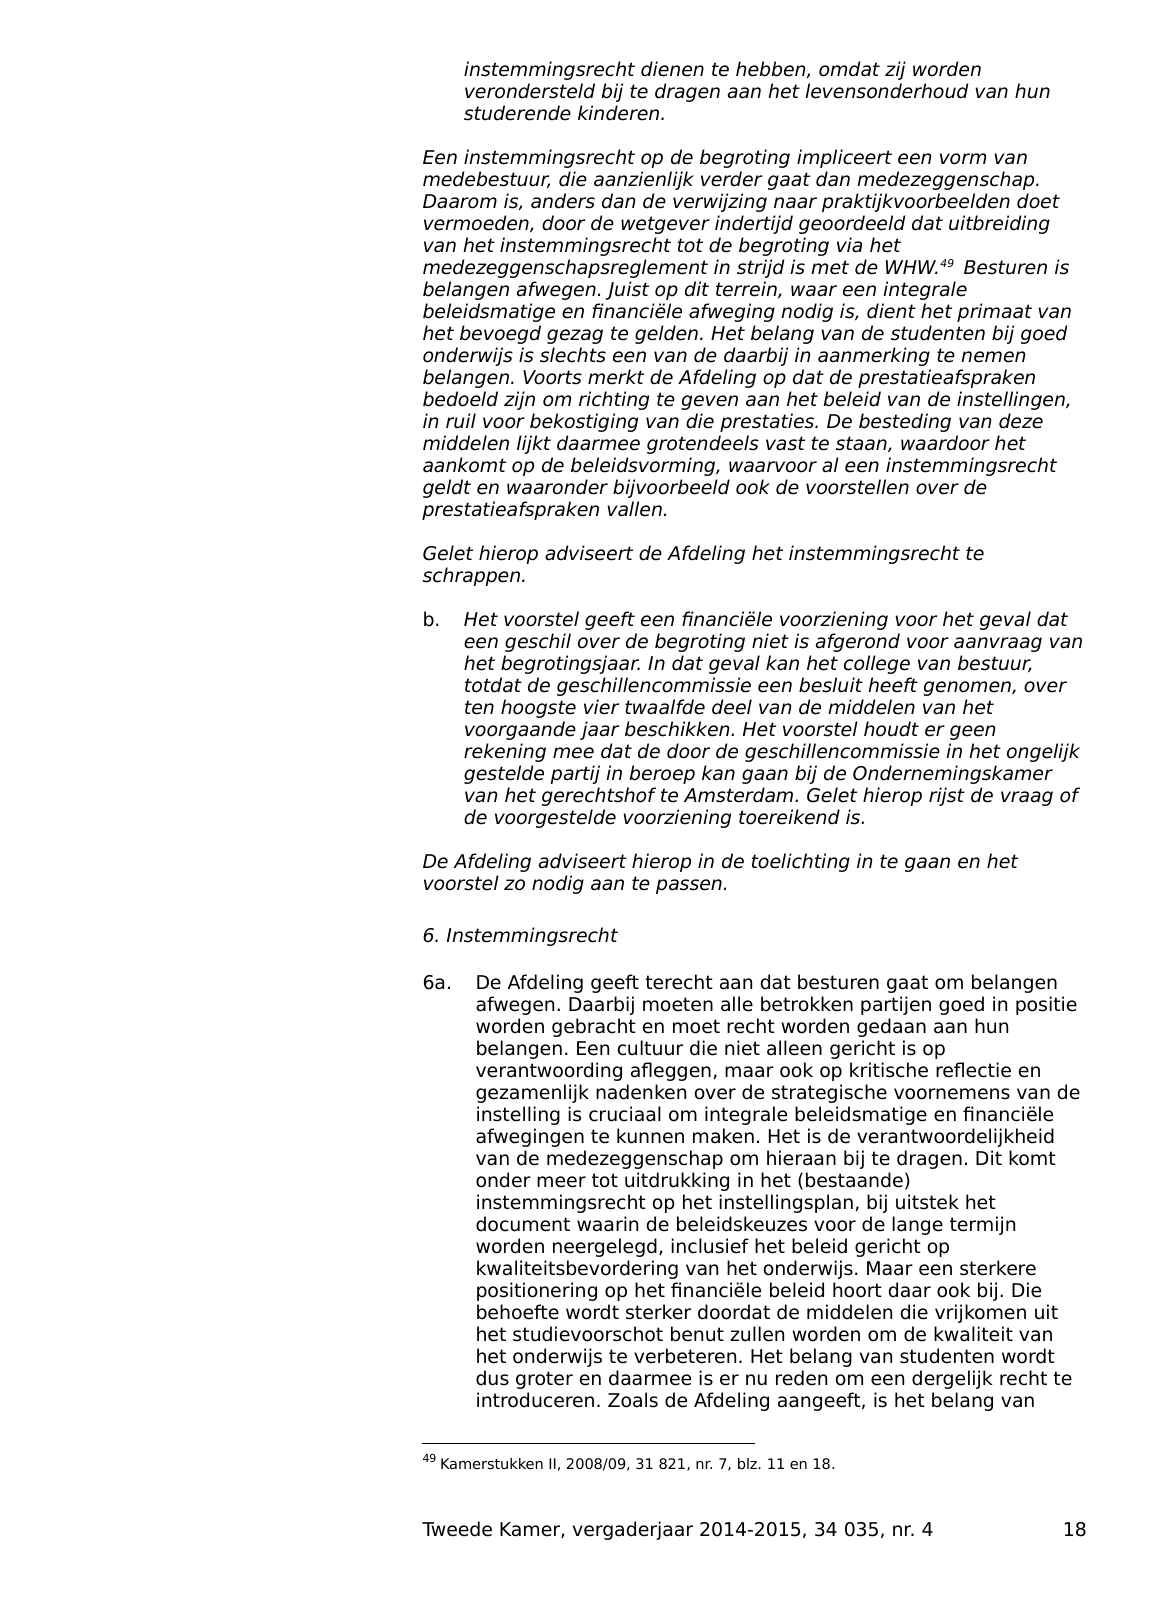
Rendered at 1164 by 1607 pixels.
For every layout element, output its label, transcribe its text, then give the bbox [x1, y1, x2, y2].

text instemmingsrecht dienen te hebben, omdat zij worden verondersteld bij te dragen aan het levensonderhoud van hun studerende kinderen. [422, 59, 1087, 125]
text 6a. De Afdeling geeft terecht aan dat besturen gaat om belangen afwegen. Daarbij moeten alle betrokken partijen goed in positie worden gebracht en moet recht worden gedaan aan hun belangen. Een cultuur die niet alleen gericht is op verantwoording afleggen, maar ook op kritische reflectie en gezamenlijk nadenken over de strategische voornemens van de instelling is cruciaal om integrale beleidsmatige en financiële afwegingen te kunnen maken. Het is de verantwoordelijkheid van de medezeggenschap om hieraan bij te dragen. Dit komt onder meer tot uitdrukking in het (bestaande) instemmingsrecht op het instellingsplan, bij uitstek het document waarin de beleidskeuzes voor de lange termijn worden neergelegd, inclusief het beleid gericht op kwaliteitsbevordering van het onderwijs. Maar een sterkere positionering op het financiële beleid hoort daar ook bij. Die behoefte wordt sterker doordat de middelen die vrijkomen uit het studievoorschot benut zullen worden om de kwaliteit van het onderwijs te verbeteren. Het belang van studenten wordt dus groter en daarmee is er nu reden om een dergelijk recht te introduceren. Zoals de Afdeling aangeeft, is het belang van [422, 972, 1087, 1412]
text Gelet hierop adviseert de Afdeling het instemmingsrecht te schrappen. [422, 543, 1087, 587]
text b. Het voorstel geeft een financiële voorziening voor het geval dat een geschil over de begroting niet is afgerond voor aanvraag van het begrotingsjaar. In dat geval kan het college van bestuur, totdat de geschillencommissie een besluit heeft genomen, over ten hoogste vier twaalfde deel van de middelen van het voorgaande jaar beschikken. Het voorstel houdt er geen rekening mee dat de door de geschillencommissie in het ongelijk gestelde partij in beroep kan gaan bij de Ondernemingskamer van het gerechtshof te Amsterdam. Gelet hierop rijst de vraag of de voorgestelde voorziening toereikend is. [422, 609, 1087, 829]
text De Afdeling adviseert hierop in de toelichting in te gaan en het voorstel zo nodig aan te passen. [422, 851, 1087, 895]
text Een instemmingsrecht op de begroting impliceert een vorm van medebestuur, die aanzienlijk verder gaat dan medezeggenschap. Daarom is, anders dan de verwijzing naar praktijkvoorbeelden doet vermoeden, door de wetgever indertijd geoordeeld dat uitbreiding van het instemmingsrecht tot de begroting via het medezeggenschapsreglement in strijd is met de WHW. Besturen is belangen afwegen. Juist op dit terrein, waar een integrale beleidsmatige en financiële afweging nodig is, dient het primaat van het bevoegd gezag te gelden. Het belang van de studenten bij goed onderwijs is slechts een van de daarbij in aanmerking te nemen belangen. Voorts merkt de Afdeling op dat de prestatieafspraken bedoeld zijn om richting te geven aan het beleid van de instellingen, in ruil voor bekostiging van die prestaties. De besteding van deze middelen lijkt daarmee grotendeels vast te staan, waardoor het aankomt op de beleidsvorming, waarvoor al een instemmingsrecht geldt en waaronder bijvoorbeeld ook de voorstellen over de prestatieafspraken vallen. [422, 147, 1087, 521]
subtitle 6. Instemmingsrecht [422, 925, 1087, 947]
text Kamerstukken II, 2008/09, 31 821, nr. 7, blz. 11 en 18. [422, 1452, 1087, 1474]
